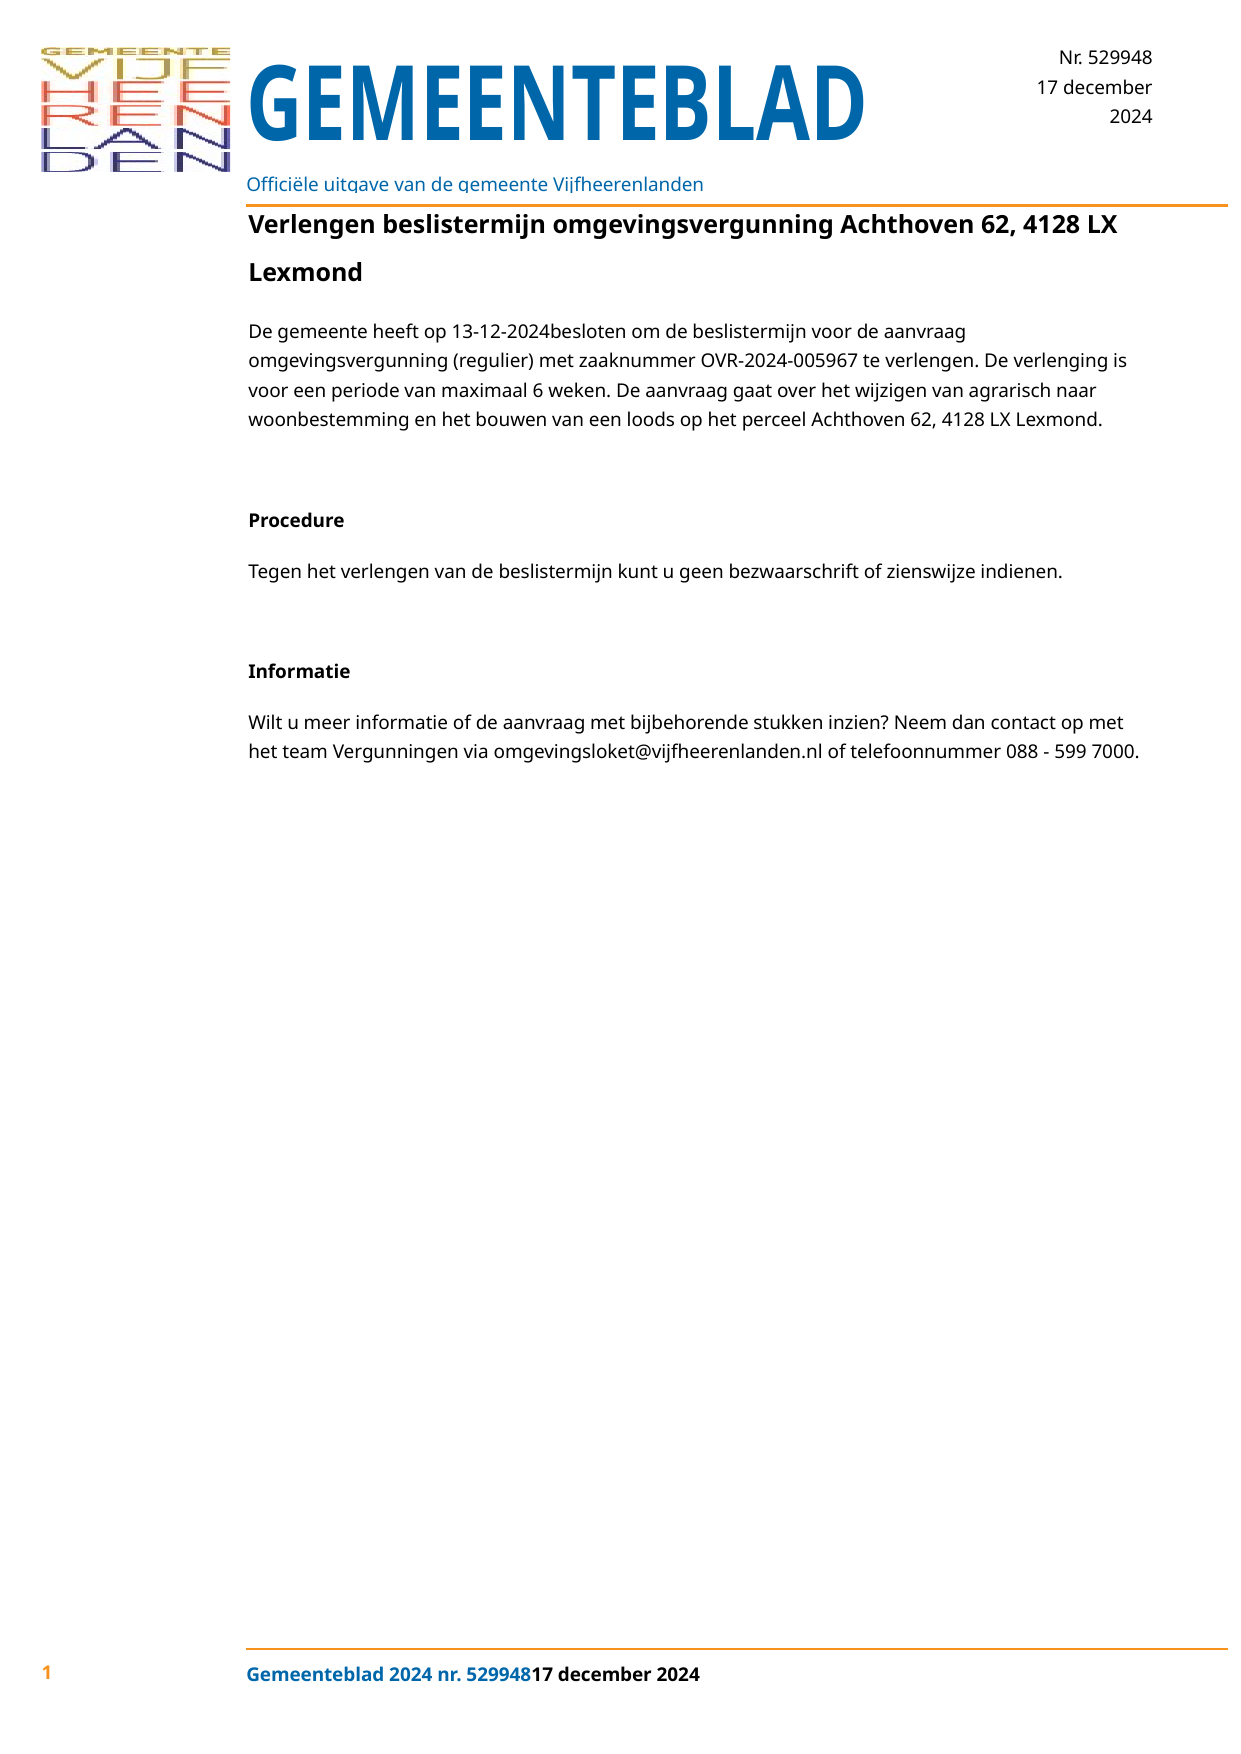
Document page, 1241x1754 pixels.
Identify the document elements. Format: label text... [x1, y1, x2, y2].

text Verlengen beslistermijn omgevingsvergunning Achthoven 62, 4128 LX Lexmond [248, 207, 1152, 288]
text Wilt u meer informatie of de aanvraag met bijbehorende stukken inzien? Neem dan contact op met het team Vergunningen via omgevingsloket@vijfheerenlanden.nl of telefoonnummer 088 - 599 7000. [248, 709, 1152, 764]
text Tegen het verlengen van de beslistermijn kunt u geen bezwaarschrift of zienswijze indienen. [248, 558, 1152, 584]
text Informatie [248, 659, 1152, 684]
text Procedure [248, 507, 1152, 533]
picture [41, 47, 231, 172]
text De gemeente heeft op 13-12-2024besloten om de beslistermijn voor de aanvraag omgevingsvergunning (regulier) met zaaknummer OVR-2024-005967 te verlengen. De verlenging is voor een periode van maximaal 6 weken. De aanvraag gaat over het wijzigen van agrarisch naar woonbestemming en het bouwen van een loods op het perceel Achthoven 62, 4128 LX Lexmond. [248, 318, 1152, 432]
